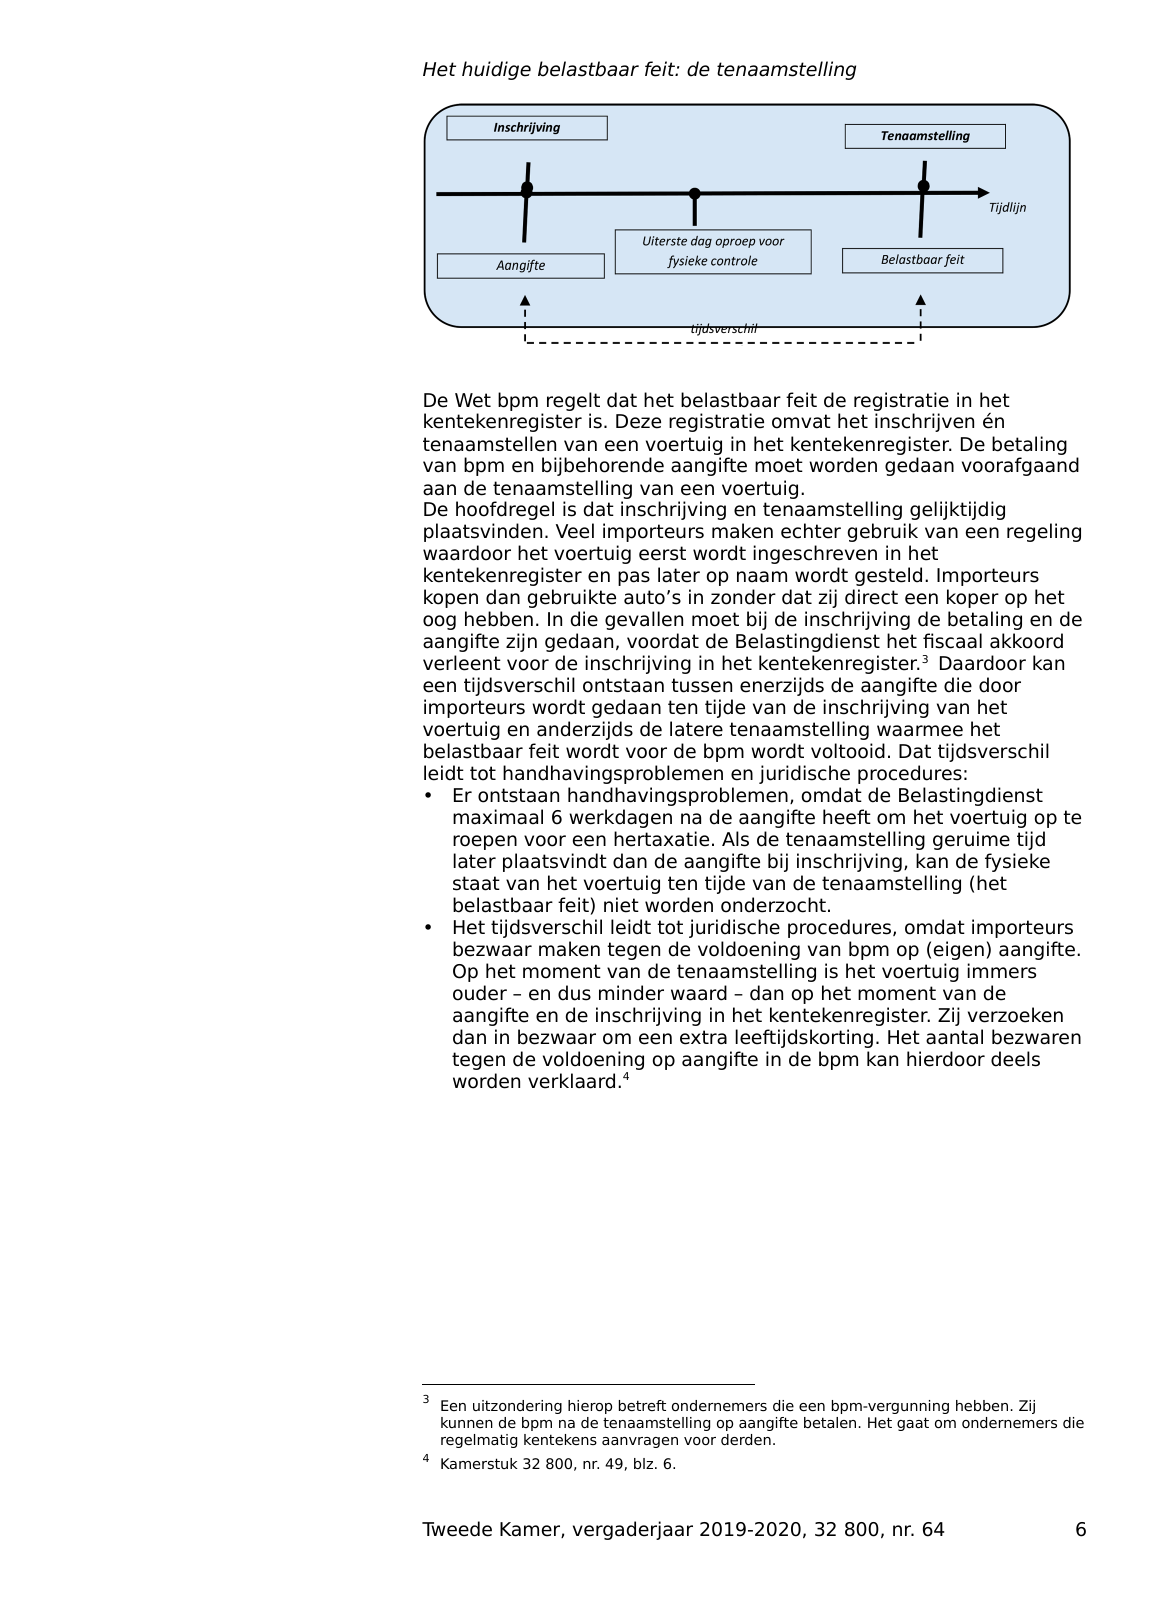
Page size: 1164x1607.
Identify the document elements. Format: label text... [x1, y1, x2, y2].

text Kamerstuk 32 800, nr. 49, blz. 6. [422, 1452, 1087, 1474]
text Een uitzondering hierop betreft ondernemers die een bpm-vergunning hebben. Zij kunnen de bpm na de tenaamstelling op aangifte betalen. Het gaat om ondernemers die regelmatig kentekens aanvragen voor derden. [422, 1393, 1087, 1449]
text De Wet bpm regelt dat het belastbaar feit de registratie in het kentekenregister is. Deze registratie omvat het inschrijven én tenaamstellen van een voertuig in het kentekenregister. De betaling van bpm en bijbehorende aangifte moet worden gedaan voorafgaand aan de tenaamstelling van een voertuig. [422, 389, 1087, 499]
text • Er ontstaan handhavingsproblemen, omdat de Belastingdienst maximaal 6 werkdagen na de aangifte heeft om het voertuig op te roepen voor een hertaxatie. Als de tenaamstelling geruime tijd later plaatsvindt dan de aangifte bij inschrijving, kan de fysieke staat van het voertuig ten tijde van de tenaamstelling (het belastbaar feit) niet worden onderzocht. [422, 785, 1087, 917]
picture [422, 103, 1072, 346]
text • Het tijdsverschil leidt tot juridische procedures, omdat importeurs bezwaar maken tegen de voldoening van bpm op (eigen) aangifte. Op het moment van de tenaamstelling is het voertuig immers ouder – en dus minder waard – dan op het moment van de aangifte en de inschrijving in het kentekenregister. Zij verzoeken dan in bezwaar om een extra leeftijdskorting. Het aantal bezwaren tegen de voldoening op aangifte in de bpm kan hierdoor deels worden verklaard. [422, 917, 1087, 1093]
subtitle Het huidige belastbaar feit: de tenaamstelling [422, 59, 1087, 81]
text De hoofdregel is dat inschrijving en tenaamstelling gelijktijdig plaatsvinden. Veel importeurs maken echter gebruik van een regeling waardoor het voertuig eerst wordt ingeschreven in het kentekenregister en pas later op naam wordt gesteld. Importeurs kopen dan gebruikte auto’s in zonder dat zij direct een koper op het oog hebben. In die gevallen moet bij de inschrijving de betaling en de aangifte zijn gedaan, voordat de Belastingdienst het fiscaal akkoord verleent voor de inschrijving in het kentekenregister. Daardoor kan een tijdsverschil ontstaan tussen enerzijds de aangifte die door importeurs wordt gedaan ten tijde van de inschrijving van het voertuig en anderzijds de latere tenaamstelling waarmee het belastbaar feit wordt voor de bpm wordt voltooid. Dat tijdsverschil leidt tot handhavingsproblemen en juridische procedures: [422, 499, 1087, 785]
